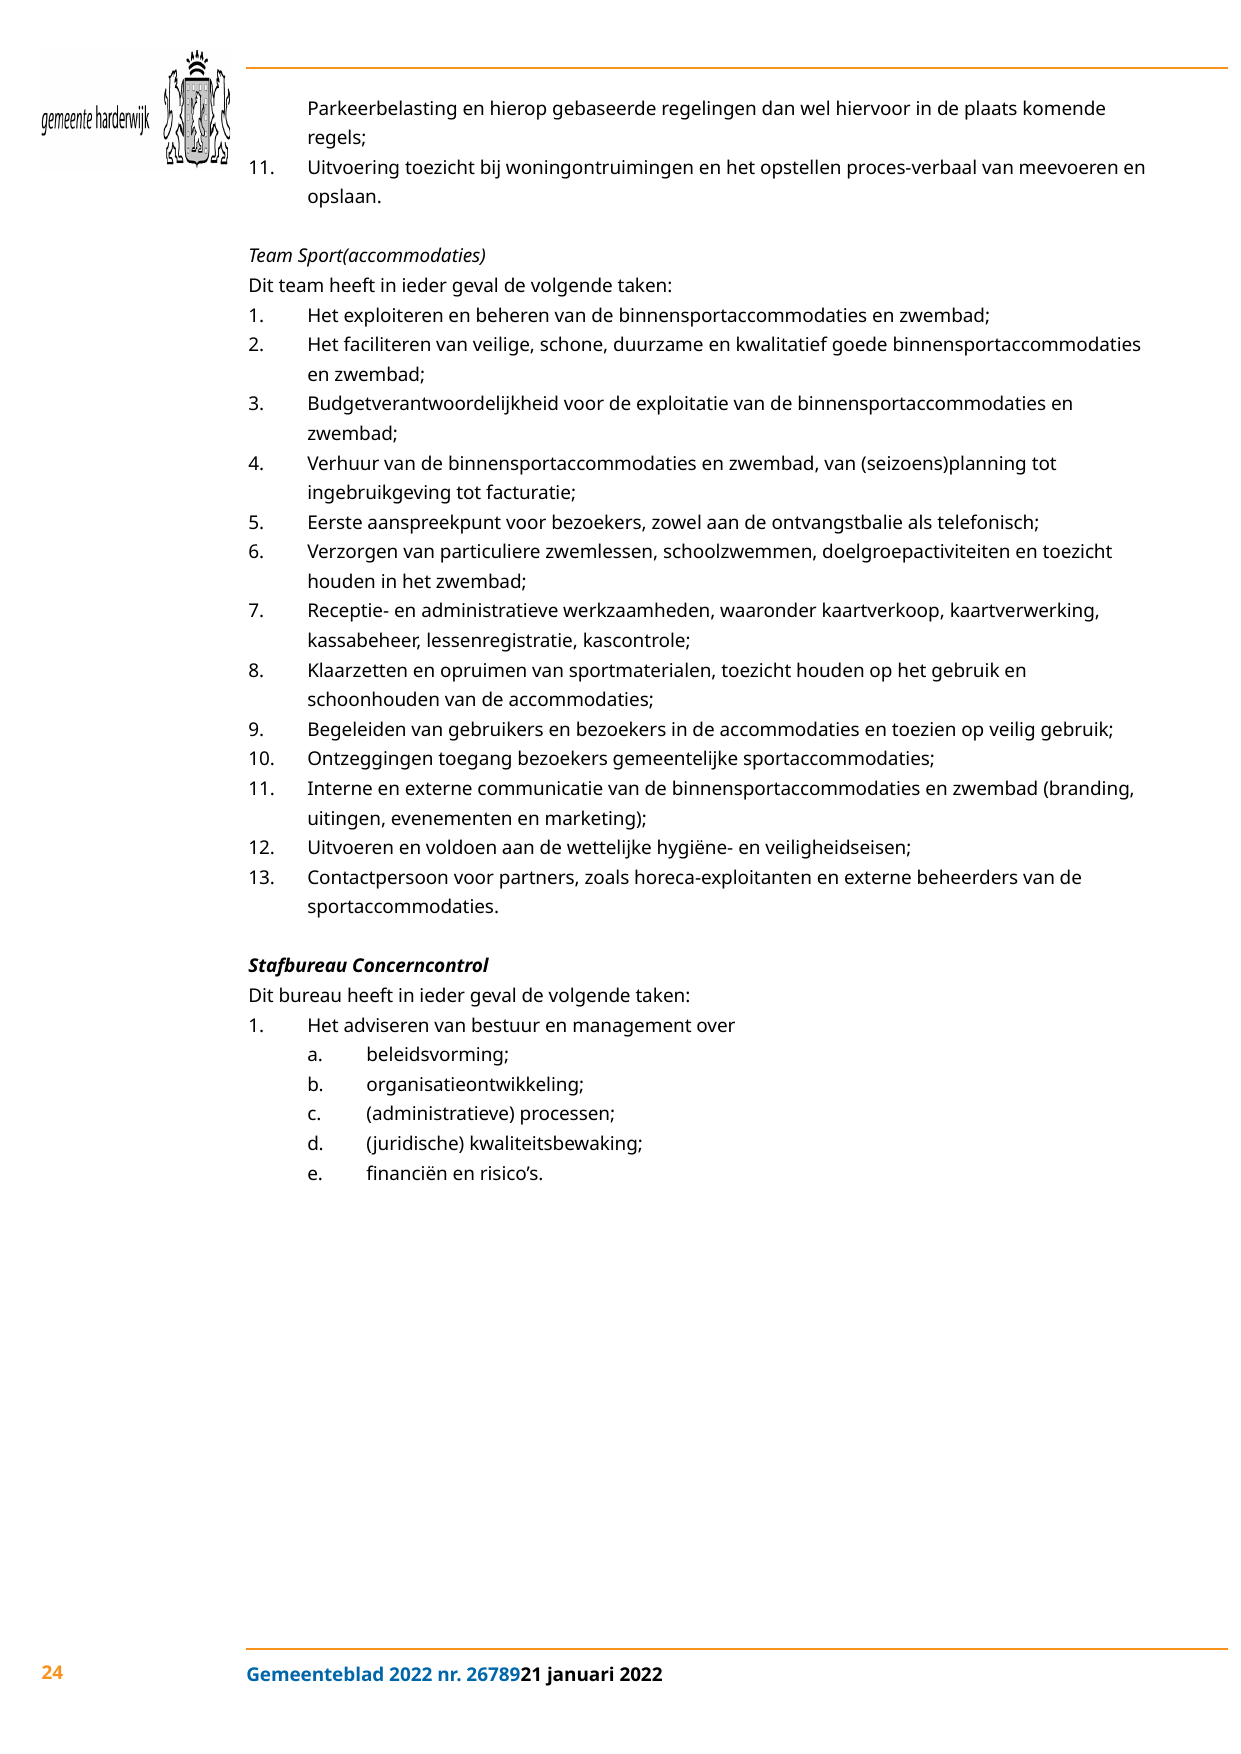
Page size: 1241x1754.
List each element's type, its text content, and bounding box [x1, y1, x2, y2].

list Verzorgen van particuliere zwemlessen, schoolzwemmen, doelgroepactiviteiten en toezicht houden in het zwembad; [248, 538, 1152, 594]
list financiën en risico’s. [307, 1160, 1152, 1186]
list Parkeerbelasting en hierop gebaseerde regelingen dan wel hiervoor in de plaats komende regels; [248, 95, 1152, 150]
list Klaarzetten en opruimen van sportmaterialen, toezicht houden op het gebruik en schoonhouden van de accommodaties; [248, 657, 1152, 712]
list Ontzeggingen toegang bezoekers gemeentelijke sportaccommodaties; [248, 746, 1152, 771]
list Verhuur van de binnensportaccommodaties en zwembad, van (seizoens)planning tot ingebruikgeving tot facturatie; [248, 450, 1152, 505]
list Contactpersoon voor partners, zoals horeca-exploitanten en externe beheerders van de sportaccommodaties. [248, 864, 1152, 919]
list Uitvoering toezicht bij woningontruimingen en het opstellen proces-verbaal van meevoeren en opslaan. [248, 154, 1152, 209]
list Het exploiteren en beheren van de binnensportaccommodaties en zwembad; [248, 302, 1152, 328]
list organisatieontwikkeling; [307, 1071, 1152, 1097]
list (juridische) kwaliteitsbewaking; [307, 1130, 1152, 1156]
picture [41, 47, 231, 172]
list Het adviseren van bestuur en management over [248, 1012, 1152, 1038]
list Eerste aanspreekpunt voor bezoekers, zowel aan de ontvangstbalie als telefonisch; [248, 509, 1152, 535]
list Begeleiden van gebruikers en bezoekers in de accommodaties en toezien op veilig gebruik; [248, 716, 1152, 742]
list Uitvoeren en voldoen aan de wettelijke hygiëne- en veiligheidseisen; [248, 834, 1152, 860]
list (administratieve) processen; [307, 1101, 1152, 1126]
list beleidsvorming; [307, 1041, 1152, 1067]
text Stafbureau Concerncontrol [248, 953, 1152, 978]
text Dit team heeft in ieder geval de volgende taken: [248, 272, 1152, 298]
list Het faciliteren van veilige, schone, duurzame en kwalitatief goede binnensportaccommodaties en zwembad; [248, 331, 1152, 387]
list Budgetverantwoordelijkheid voor de exploitatie van de binnensportaccommodaties en zwembad; [248, 391, 1152, 446]
text Team Sport(accommodaties) [248, 243, 1152, 268]
list Interne en externe communicatie van de binnensportaccommodaties en zwembad (branding, uitingen, evenementen en marketing); [248, 775, 1152, 831]
text Dit bureau heeft in ieder geval de volgende taken: [248, 982, 1152, 1008]
list Receptie- en administratieve werkzaamheden, waaronder kaartverkoop, kaartverwerking, kassabeheer, lessenregistratie, kascontrole; [248, 598, 1152, 653]
